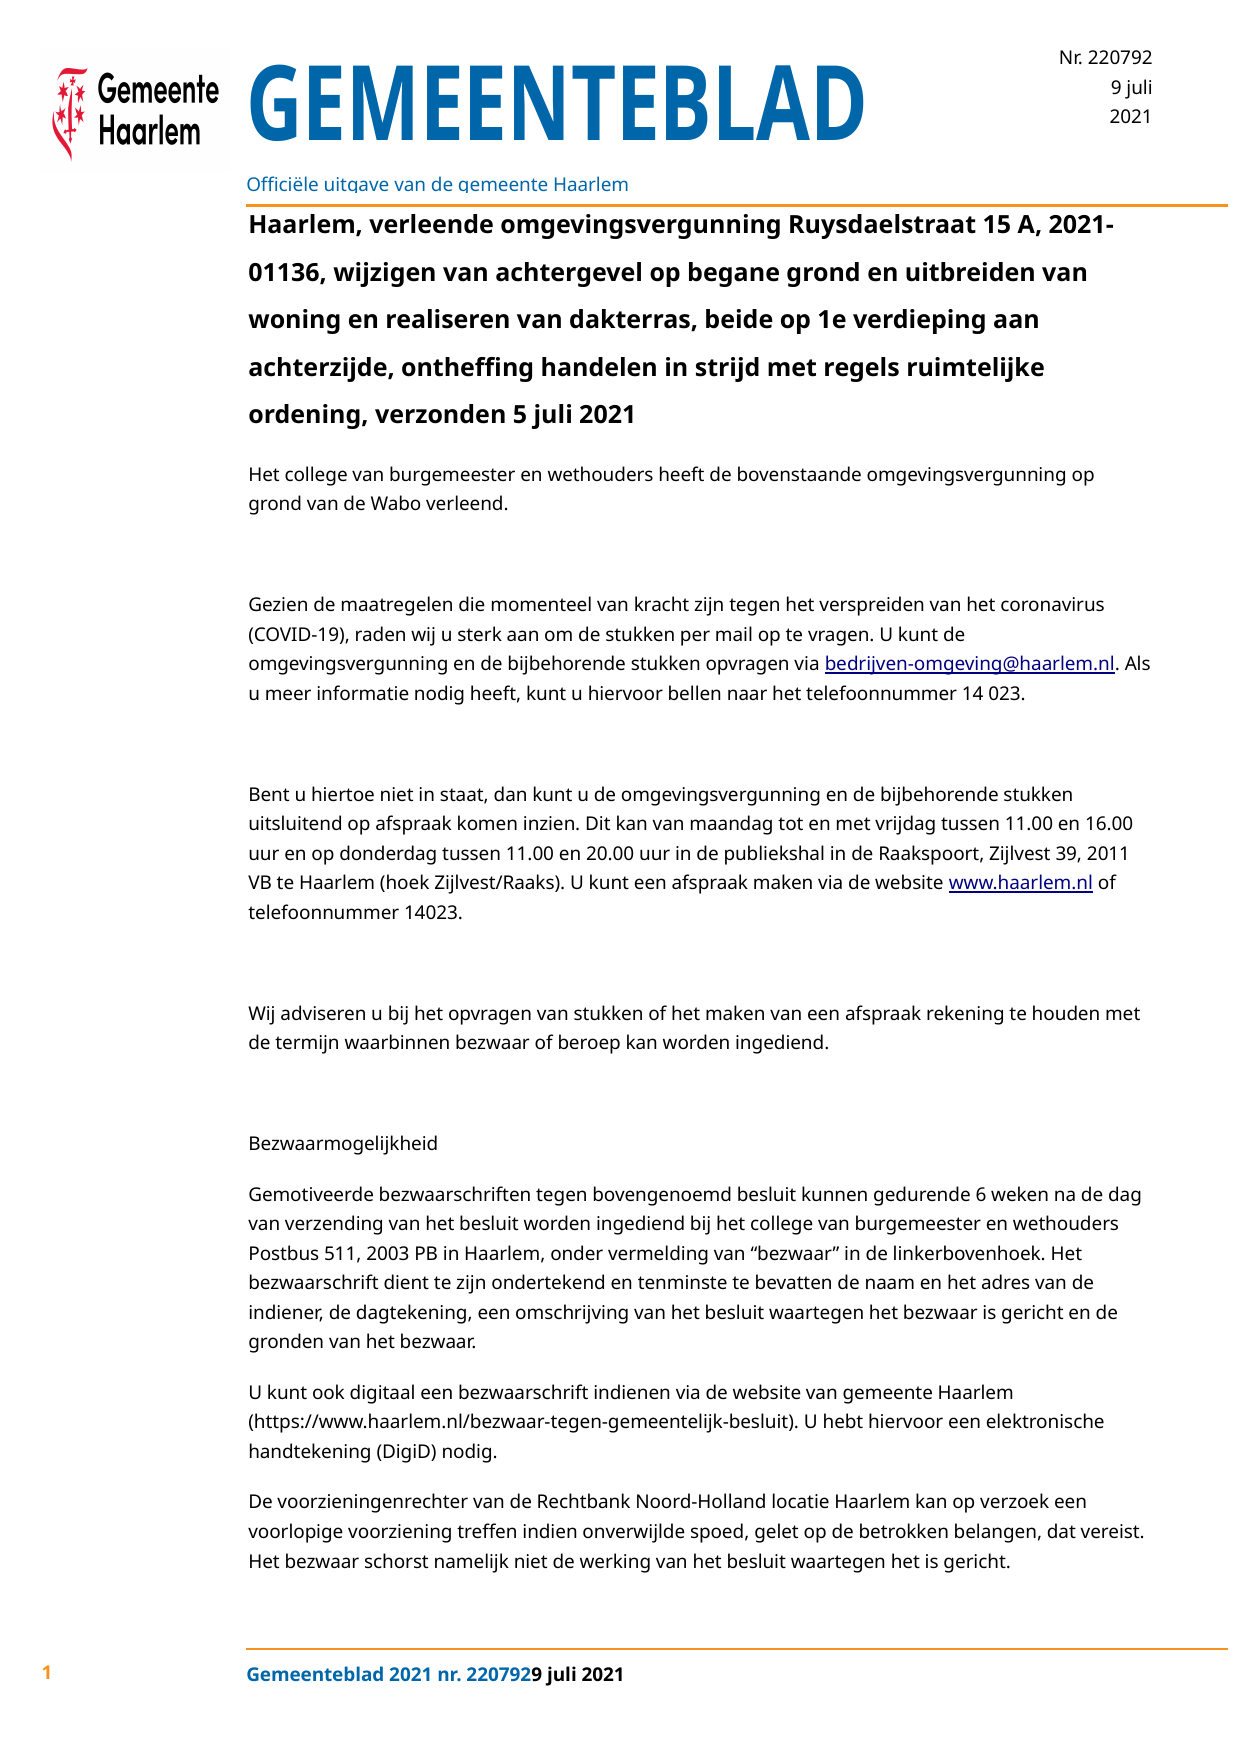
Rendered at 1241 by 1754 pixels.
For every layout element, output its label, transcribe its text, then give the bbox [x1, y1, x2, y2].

text Wij adviseren u bij het opvragen van stukken of het maken van een afspraak rekening te houden met de termijn waarbinnen bezwaar of beroep kan worden ingediend. [248, 1000, 1152, 1055]
text Het college van burgemeester en wethouders heeft de bovenstaande omgevingsvergunning op grond van de Wabo verleend. [248, 461, 1152, 516]
text Bezwaarmogelijkheid [248, 1130, 1152, 1156]
text Gemotiveerde bezwaarschriften tegen bovengenoemd besluit kunnen gedurende 6 weken na de dag van verzending van het besluit worden ingediend bij het college van burgemeester en wethouders Postbus 511, 2003 PB in Haarlem, onder vermelding van “bezwaar” in de linkerbovenhoek. Het bezwaarschrift dient te zijn ondertekend en tenminste te bevatten de naam en het adres van de indiener, de dagtekening, een omschrijving van het besluit waartegen het bezwaar is gericht en de gronden van het bezwaar. [248, 1181, 1152, 1354]
text Bent u hiertoe niet in staat, dan kunt u de omgevingsvergunning en de bijbehorende stukken uitsluitend op afspraak komen inzien. Dit kan van maandag tot en met vrijdag tussen 11.00 en 16.00 uur en op donderdag tussen 11.00 en 20.00 uur in de publiekshal in de Raakspoort, Zijlvest 39, 2011 VB te Haarlem (hoek Zijlvest/Raaks). U kunt een afspraak maken via de website www.haarlem.nl of telefoonnummer 14023. [248, 781, 1152, 925]
picture [41, 47, 231, 172]
text De voorzieningenrechter van de Rechtbank Noord-Holland locatie Haarlem kan op verzoek een voorlopige voorziening treffen indien onverwijlde spoed, gelet op de betrokken belangen, dat vereist. Het bezwaar schorst namelijk niet de werking van het besluit waartegen het is gericht. [248, 1489, 1152, 1573]
text Haarlem, verleende omgevingsvergunning Ruysdaelstraat 15 A, 2021-01136, wijzigen van achtergevel op begane grond en uitbreiden van woning en realiseren van dakterras, beide op 1e verdieping aan achterzijde, ontheffing handelen in strijd met regels ruimtelijke ordening, verzonden 5 juli 2021 [248, 207, 1152, 431]
text Gezien de maatregelen die momenteel van kracht zijn tegen het verspreiden van het coronavirus (COVID-19), raden wij u sterk aan om de stukken per mail op te vragen. U kunt de omgevingsvergunning en de bijbehorende stukken opvragen via bedrijven-omgeving@haarlem.nl. Als u meer informatie nodig heeft, kunt u hiervoor bellen naar het telefoonnummer 14 023. [248, 591, 1152, 706]
text U kunt ook digitaal een bezwaarschrift indienen via de website van gemeente Haarlem (https://www.haarlem.nl/bezwaar-tegen-gemeentelijk-besluit). U hebt hiervoor een elektronische handtekening (DigiD) nodig. [248, 1379, 1152, 1464]
